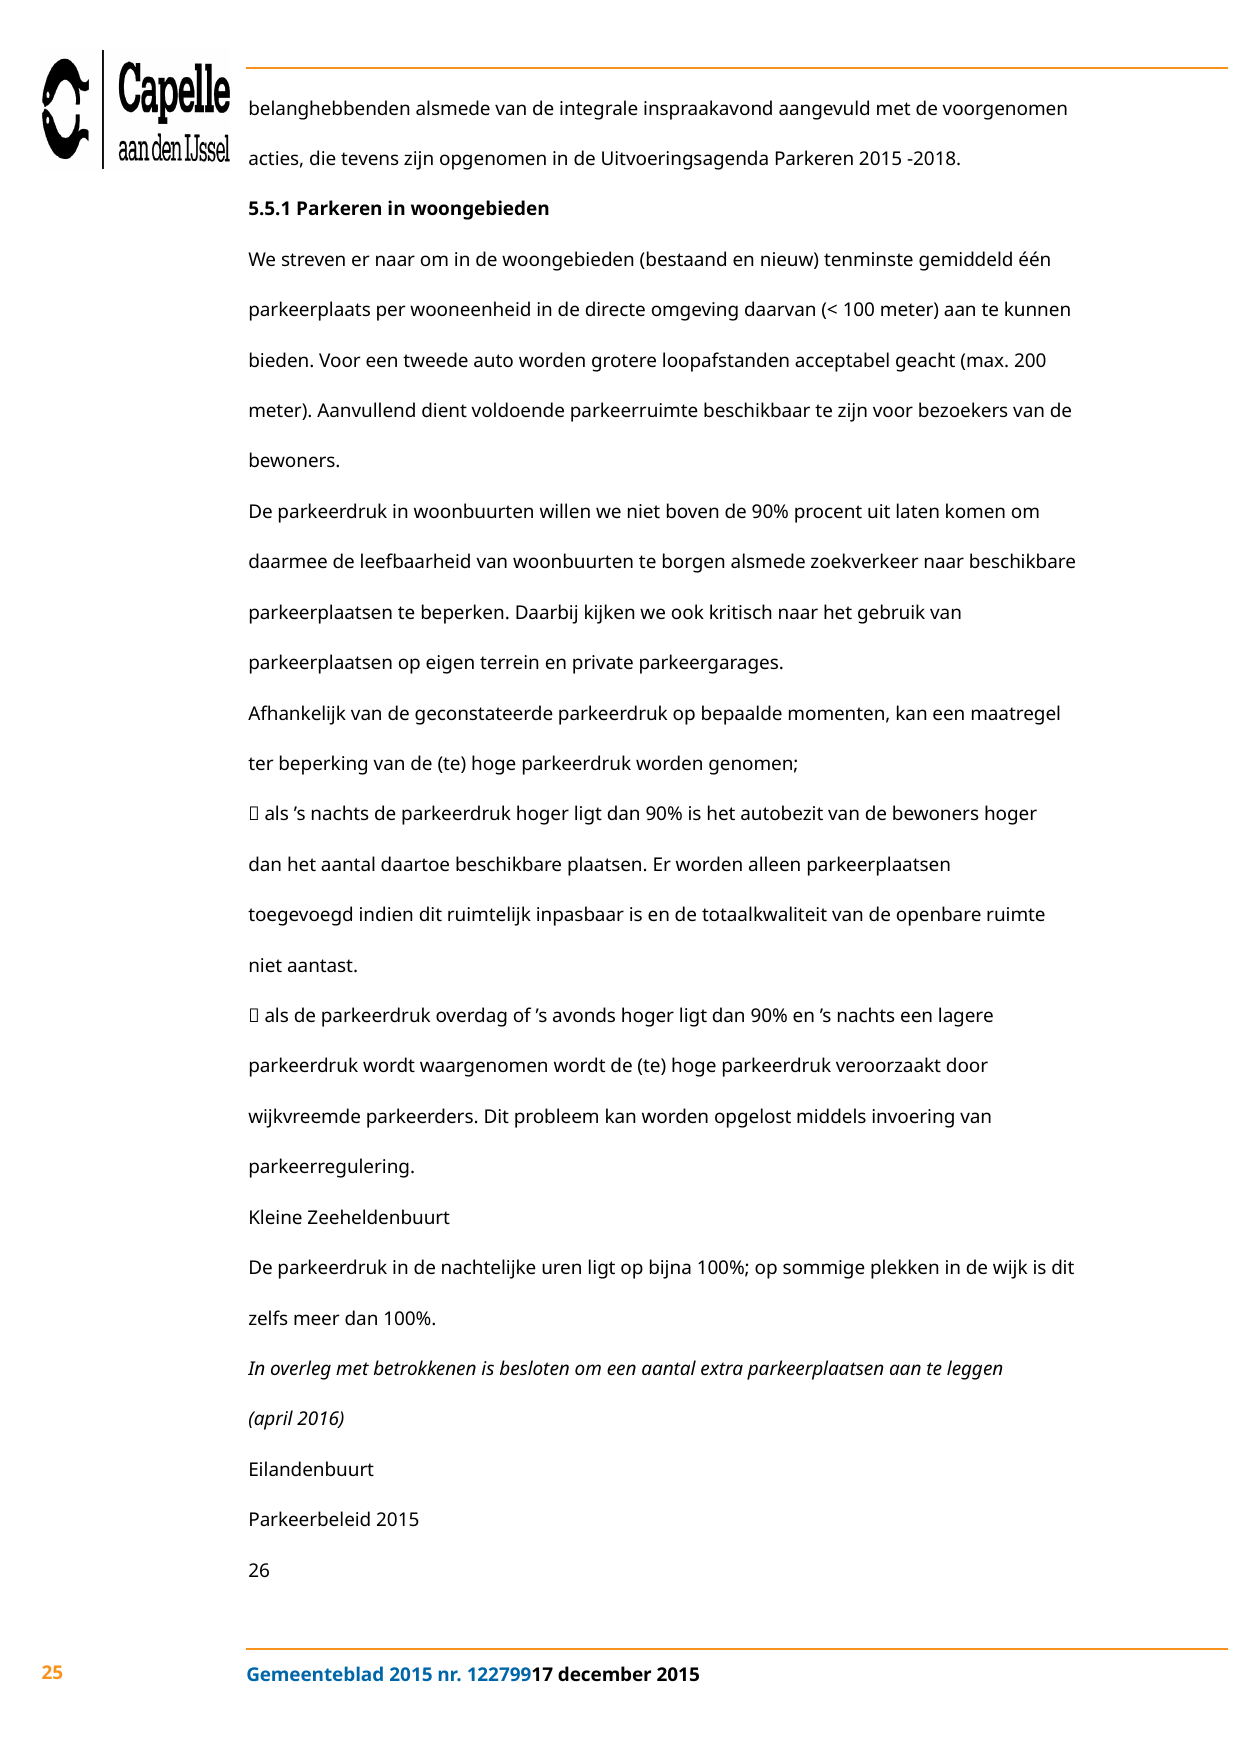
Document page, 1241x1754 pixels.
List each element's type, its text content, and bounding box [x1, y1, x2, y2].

text wijkvreemde parkeerders. Dit probleem kan worden opgelost middels invoering van [248, 1103, 1152, 1129]
text niet aantast. [248, 952, 1152, 978]
text bewoners. [248, 448, 1152, 473]
text Parkeerbeleid 2015 [248, 1506, 1152, 1532]
text (april 2016) [248, 1406, 1152, 1431]
text parkeerregulering. [248, 1153, 1152, 1179]
text De parkeerdruk in de nachtelijke uren ligt op bijna 100%; op sommige plekken in de wijk is dit [248, 1254, 1152, 1280]
text We streven er naar om in de woongebieden (bestaand en nieuw) tenminste gemiddeld één [248, 246, 1152, 272]
text parkeerdruk wordt waargenomen wordt de (te) hoge parkeerdruk veroorzaakt door [248, 1053, 1152, 1078]
text daarmee de leefbaarheid van woonbuurten te borgen alsmede zoekverkeer naar beschikbare [248, 548, 1152, 574]
text parkeerplaatsen te beperken. Daarbij kijken we ook kritisch naar het gebruik van [248, 599, 1152, 625]
text  als ’s nachts de parkeerdruk hoger ligt dan 90% is het autobezit van de bewoners hoger [248, 801, 1152, 826]
text ter beperking van de (te) hoge parkeerdruk worden genomen; [248, 750, 1152, 776]
text bieden. Voor een tweede auto worden grotere loopafstanden acceptabel geacht (max. 200 [248, 347, 1152, 373]
text parkeerplaats per wooneenheid in de directe omgeving daarvan (< 100 meter) aan te kunnen [248, 296, 1152, 322]
text dan het aantal daartoe beschikbare plaatsen. Er worden alleen parkeerplaatsen [248, 851, 1152, 877]
text Eilandenbuurt [248, 1456, 1152, 1482]
text acties, die tevens zijn opgenomen in de Uitvoeringsagenda Parkeren 2015 -2018. [248, 145, 1152, 171]
picture [41, 47, 231, 172]
text Afhankelijk van de geconstateerde parkeerdruk op bepaalde momenten, kan een maatregel [248, 700, 1152, 726]
text toegevoegd indien dit ruimtelijk inpasbaar is en de totaalkwaliteit van de openbare ruimte [248, 901, 1152, 927]
text 26 [248, 1557, 1152, 1583]
text belanghebbenden alsmede van de integrale inspraakavond aangevuld met de voorgenomen [248, 95, 1152, 121]
text De parkeerdruk in woonbuurten willen we niet boven de 90% procent uit laten komen om [248, 498, 1152, 524]
text zelfs meer dan 100%. [248, 1305, 1152, 1331]
text meter). Aanvullend dient voldoende parkeerruimte beschikbaar te zijn voor bezoekers van de [248, 397, 1152, 423]
text In overleg met betrokkenen is besloten om een aantal extra parkeerplaatsen aan te leggen [248, 1355, 1152, 1381]
text 5.5.1 Parkeren in woongebieden [248, 196, 1152, 221]
text Kleine Zeeheldenbuurt [248, 1204, 1152, 1230]
text parkeerplaatsen op eigen terrein en private parkeergarages. [248, 649, 1152, 675]
text  als de parkeerdruk overdag of ’s avonds hoger ligt dan 90% en ’s nachts een lagere [248, 1002, 1152, 1028]
